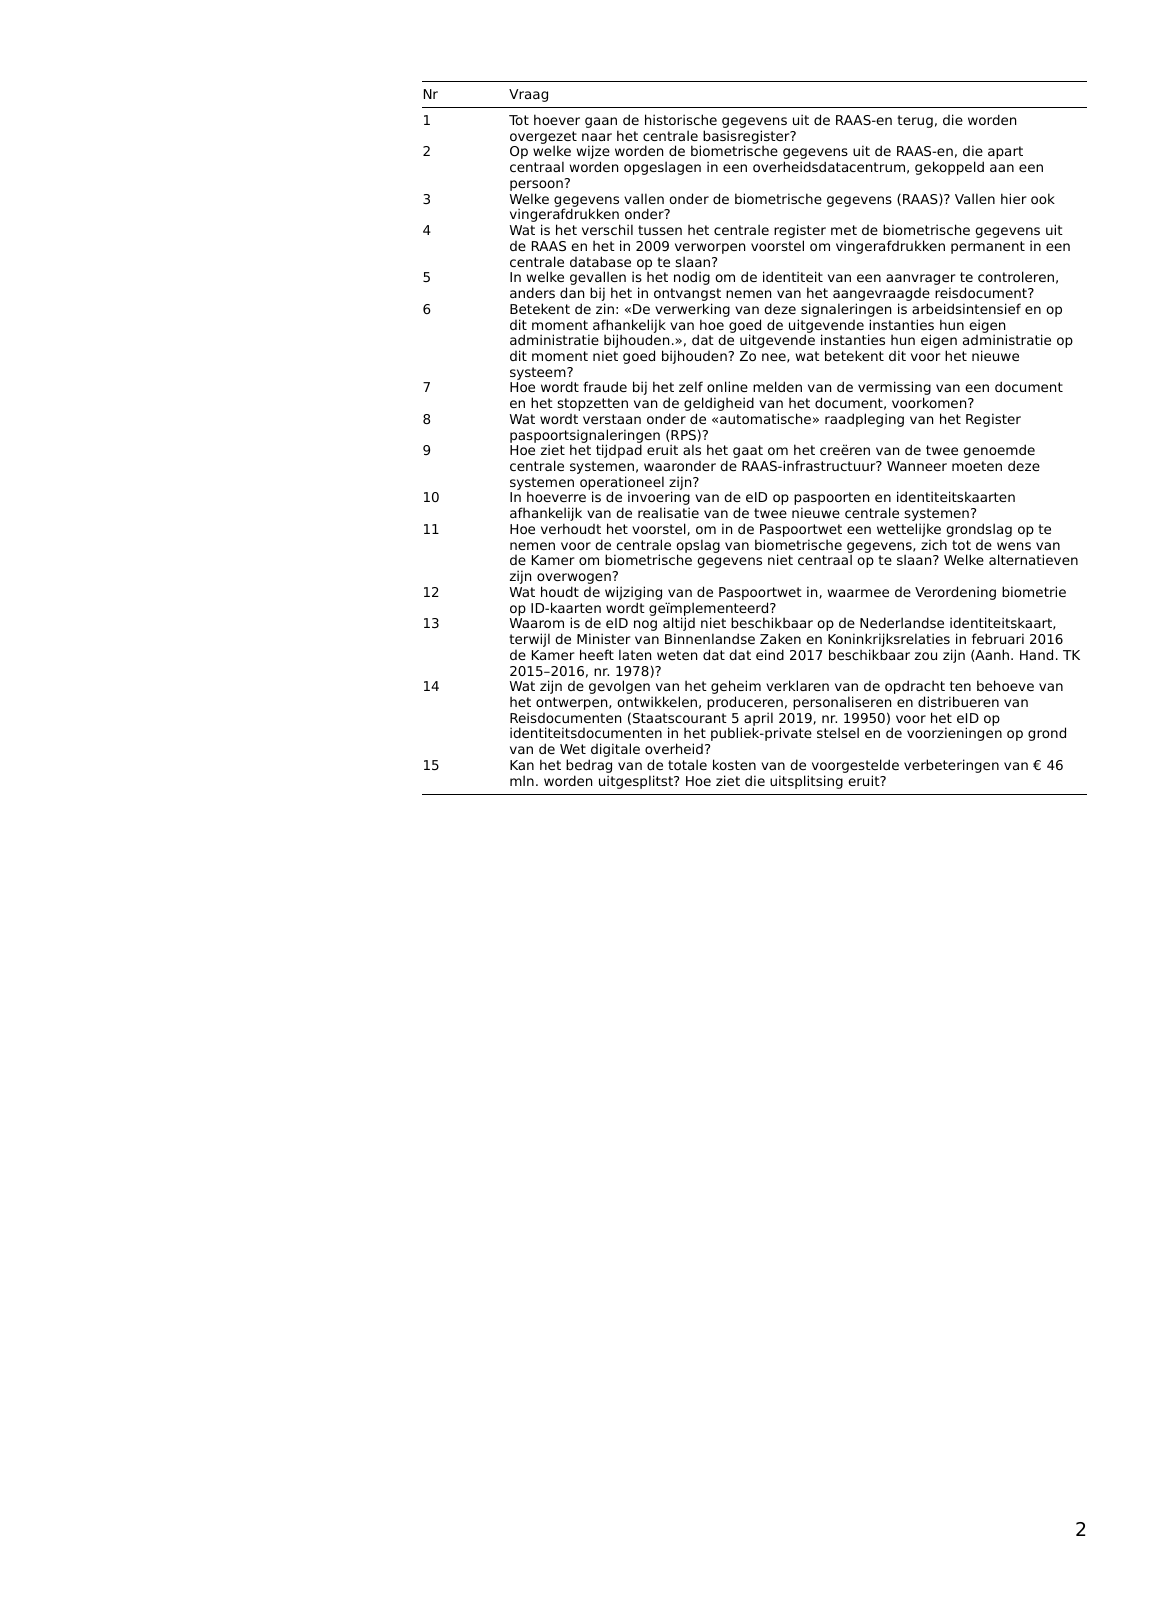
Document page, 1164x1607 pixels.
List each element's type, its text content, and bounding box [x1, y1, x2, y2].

table_cell 11 [422, 522, 503, 585]
table_cell 12 [422, 585, 503, 616]
table_cell Wat wordt verstaan onder de «automatische» raadpleging van het Register paspoortsignaleringen (RPS)? [503, 412, 1087, 443]
table_cell 4 [422, 223, 503, 270]
table_cell Op welke wijze worden de biometrische gegevens uit de RAAS-en, die apart centraal worden opgeslagen in een overheidsdatacentrum, gekoppeld aan een persoon? [503, 144, 1087, 191]
table_cell 7 [422, 380, 503, 412]
table_cell In welke gevallen is het nodig om de identiteit van een aanvrager te controleren, anders dan bij het in ontvangst nemen van het aangevraagde reisdocument? [503, 270, 1087, 302]
table_cell 9 [422, 443, 503, 490]
table_cell 10 [422, 490, 503, 522]
table_cell Betekent de zin: «De verwerking van deze signaleringen is arbeidsintensief en op dit moment afhankelijk van hoe goed de uitgevende instanties hun eigen administratie bijhouden.», dat de uitgevende instanties hun eigen administratie op dit moment niet goed bijhouden? Zo nee, wat betekent dit voor het nieuwe systeem? [503, 302, 1087, 380]
table_cell Hoe ziet het tijdpad eruit als het gaat om het creëren van de twee genoemde centrale systemen, waaronder de RAAS-infrastructuur? Wanneer moeten deze systemen operationeel zijn? [503, 443, 1087, 490]
table_cell Tot hoever gaan de historische gegevens uit de RAAS-en terug, die worden overgezet naar het centrale basisregister? [503, 108, 1087, 144]
table_cell 6 [422, 302, 503, 380]
table_cell Welke gegevens vallen onder de biometrische gegevens (RAAS)? Vallen hier ook vingerafdrukken onder? [503, 191, 1087, 223]
table_cell 3 [422, 191, 503, 223]
table_cell Wat houdt de wijziging van de Paspoortwet in, waarmee de Verordening biometrie op ID-kaarten wordt geïmplementeerd? [503, 585, 1087, 616]
table_cell 2 [422, 144, 503, 191]
table_cell In hoeverre is de invoering van de eID op paspoorten en identiteitskaarten afhankelijk van de realisatie van de twee nieuwe centrale systemen? [503, 490, 1087, 522]
table_cell Hoe verhoudt het voorstel, om in de Paspoortwet een wettelijke grondslag op te nemen voor de centrale opslag van biometrische gegevens, zich tot de wens van de Kamer om biometrische gegevens niet centraal op te slaan? Welke alternatieven zijn overwogen? [503, 522, 1087, 585]
table_cell 8 [422, 412, 503, 443]
table_cell 1 [422, 108, 503, 144]
table_cell Wat is het verschil tussen het centrale register met de biometrische gegevens uit de RAAS en het in 2009 verworpen voorstel om vingerafdrukken permanent in een centrale database op te slaan? [503, 223, 1087, 270]
table_cell 15 [422, 758, 503, 794]
table_cell 14 [422, 679, 503, 758]
table_cell Waarom is de eID nog altijd niet beschikbaar op de Nederlandse identiteitskaart, terwijl de Minister van Binnenlandse Zaken en Koninkrijksrelaties in februari 2016 de Kamer heeft laten weten dat dat eind 2017 beschikbaar zou zijn (Aanh. Hand. TK 2015–2016, nr. 1978)? [503, 616, 1087, 679]
table_cell Kan het bedrag van de totale kosten van de voorgestelde verbeteringen van € 46 mln. worden uitgesplitst? Hoe ziet die uitsplitsing eruit? [503, 758, 1087, 794]
table_cell 5 [422, 270, 503, 302]
table_cell 13 [422, 616, 503, 679]
table_cell Hoe wordt fraude bij het zelf online melden van de vermissing van een document en het stopzetten van de geldigheid van het document, voorkomen? [503, 380, 1087, 412]
table_header Nr [422, 82, 503, 107]
table_header Vraag [503, 82, 1087, 107]
table_cell Wat zijn de gevolgen van het geheim verklaren van de opdracht ten behoeve van het ontwerpen, ontwikkelen, produceren, personaliseren en distribueren van Reisdocumenten (Staatscourant 5 april 2019, nr. 19950) voor het eID op identiteitsdocumenten in het publiek-private stelsel en de voorzieningen op grond van de Wet digitale overheid? [503, 679, 1087, 758]
